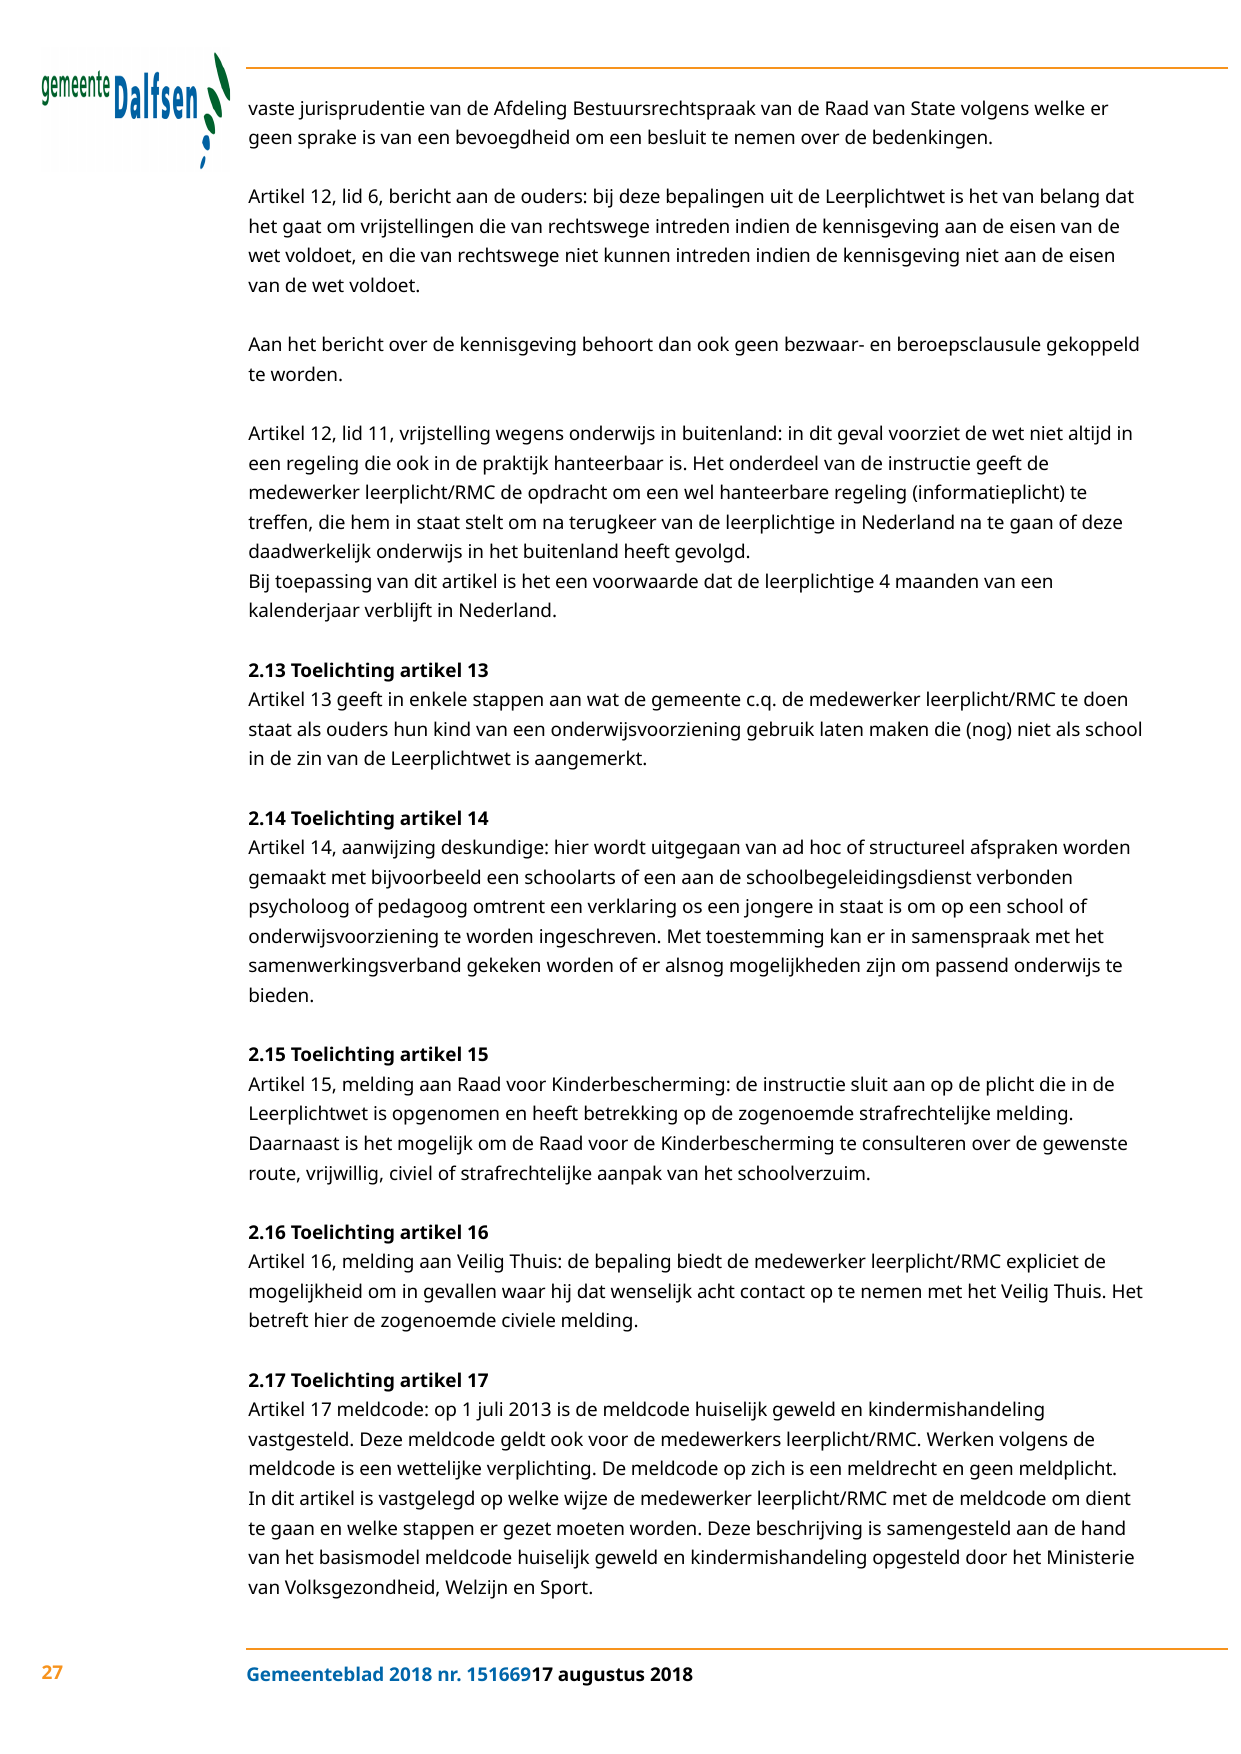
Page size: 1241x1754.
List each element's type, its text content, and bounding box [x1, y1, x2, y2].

text 2.16 Toelichting artikel 16 [248, 1219, 1152, 1245]
text Aan het bericht over de kennisgeving behoort dan ook geen bezwaar- en beroepsclausule gekoppeld te worden. [248, 331, 1152, 387]
text Artikel 12, lid 6, bericht aan de ouders: bij deze bepalingen uit de Leerplichtwet is het van belang dat het gaat om vrijstellingen die van rechtswege intreden indien de kennisgeving aan de eisen van de wet voldoet, en die van rechtswege niet kunnen intreden indien de kennisgeving niet aan de eisen van de wet voldoet. [248, 183, 1152, 298]
text Artikel 14, aanwijzing deskundige: hier wordt uitgegaan van ad hoc of structureel afspraken worden gemaakt met bijvoorbeeld een schoolarts of een aan de schoolbegeleidingsdienst verbonden psycholoog of pedagoog omtrent een verklaring os een jongere in staat is om op een school of onderwijsvoorziening te worden ingeschreven. Met toestemming kan er in samenspraak met het samenwerkingsverband gekeken worden of er alsnog mogelijkheden zijn om passend onderwijs te bieden. [248, 834, 1152, 1008]
text Artikel 16, melding aan Veilig Thuis: de bepaling biedt de medewerker leerplicht/RMC expliciet de mogelijkheid om in gevallen waar hij dat wenselijk acht contact op te nemen met het Veilig Thuis. Het betreft hier de zogenoemde civiele melding. [248, 1248, 1152, 1333]
text Artikel 13 geeft in enkele stappen aan wat de gemeente c.q. de medewerker leerplicht/RMC te doen staat als ouders hun kind van een onderwijsvoorziening gebruik laten maken die (nog) niet als school in de zin van de Leerplichtwet is aangemerkt. [248, 686, 1152, 771]
text 2.14 Toelichting artikel 14 [248, 805, 1152, 831]
picture [41, 47, 231, 172]
text 2.15 Toelichting artikel 15 [248, 1041, 1152, 1067]
text Artikel 17 meldcode: op 1 juli 2013 is de meldcode huiselijk geweld en kindermishandeling vastgesteld. Deze meldcode geldt ook voor de medewerkers leerplicht/RMC. Werken volgens de meldcode is een wettelijke verplichting. De meldcode op zich is een meldrecht en geen meldplicht. [248, 1396, 1152, 1481]
text 2.13 Toelichting artikel 13 [248, 657, 1152, 683]
text Artikel 12, lid 11, vrijstelling wegens onderwijs in buitenland: in dit geval voorziet de wet niet altijd in een regeling die ook in de praktijk hanteerbaar is. Het onderdeel van de instructie geeft de medewerker leerplicht/RMC de opdracht om een wel hanteerbare regeling (informatieplicht) te treffen, die hem in staat stelt om na terugkeer van de leerplichtige in Nederland na te gaan of deze daadwerkelijk onderwijs in het buitenland heeft gevolgd. [248, 420, 1152, 564]
text Artikel 15, melding aan Raad voor Kinderbescherming: de instructie sluit aan op de plicht die in de Leerplichtwet is opgenomen en heeft betrekking op de zogenoemde strafrechtelijke melding. Daarnaast is het mogelijk om de Raad voor de Kinderbescherming te consulteren over de gewenste route, vrijwillig, civiel of strafrechtelijke aanpak van het schoolverzuim. [248, 1071, 1152, 1186]
text 2.17 Toelichting artikel 17 [248, 1367, 1152, 1393]
text vaste jurisprudentie van de Afdeling Bestuursrechtspraak van de Raad van State volgens welke er geen sprake is van een bevoegdheid om een besluit te nemen over de bedenkingen. [248, 95, 1152, 150]
text In dit artikel is vastgelegd op welke wijze de medewerker leerplicht/RMC met de meldcode om dient te gaan en welke stappen er gezet moeten worden. Deze beschrijving is samengesteld aan de hand van het basismodel meldcode huiselijk geweld en kindermishandeling opgesteld door het Ministerie van Volksgezondheid, Welzijn en Sport. [248, 1485, 1152, 1600]
text Bij toepassing van dit artikel is het een voorwaarde dat de leerplichtige 4 maanden van een kalenderjaar verblijft in Nederland. [248, 568, 1152, 623]
